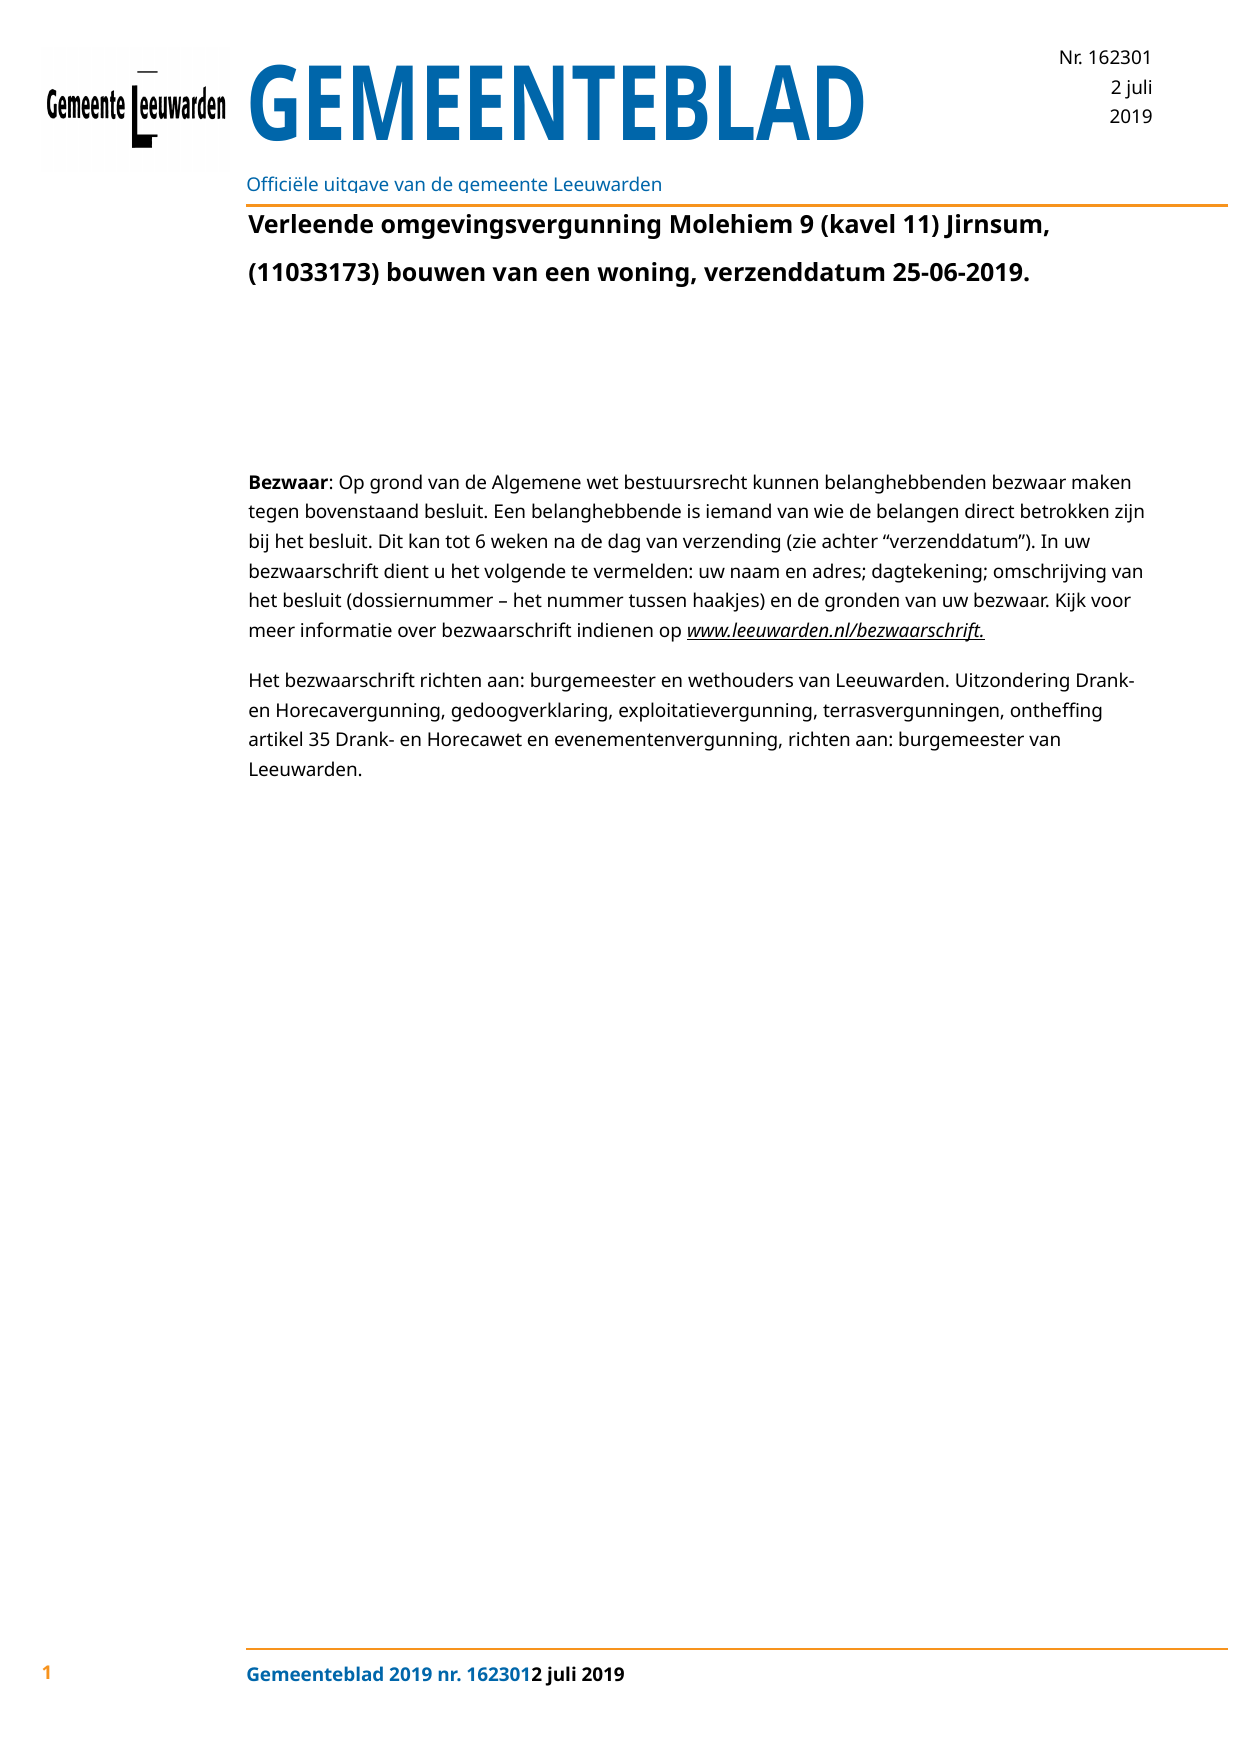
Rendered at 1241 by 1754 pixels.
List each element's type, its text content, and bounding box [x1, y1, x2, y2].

text Bezwaar: Op grond van de Algemene wet bestuursrecht kunnen belanghebbenden bezwaar maken tegen bovenstaand besluit. Een belanghebbende is iemand van wie de belangen direct betrokken zijn bij het besluit. Dit kan tot 6 weken na de dag van verzending (zie achter “verzenddatum”). In uw bezwaarschrift dient u het volgende te vermelden: uw naam en adres; dagtekening; omschrijving van het besluit (dossiernummer – het nummer tussen haakjes) en de gronden van uw bezwaar. Kijk voor meer informatie over bezwaarschrift indienen op www.leeuwarden.nl/bezwaarschrift. [248, 469, 1152, 643]
picture [41, 47, 231, 172]
text Het bezwaarschrift richten aan: burgemeester en wethouders van Leeuwarden. Uitzondering Drank- en Horecavergunning, gedoogverklaring, exploitatievergunning, terrasvergunningen, ontheffing artikel 35 Drank- en Horecawet en evenementenvergunning, richten aan: burgemeester van Leeuwarden. [248, 667, 1152, 782]
text Verleende omgevingsvergunning Molehiem 9 (kavel 11) Jirnsum, (11033173) bouwen van een woning, verzenddatum 25-06-2019. [248, 207, 1152, 288]
